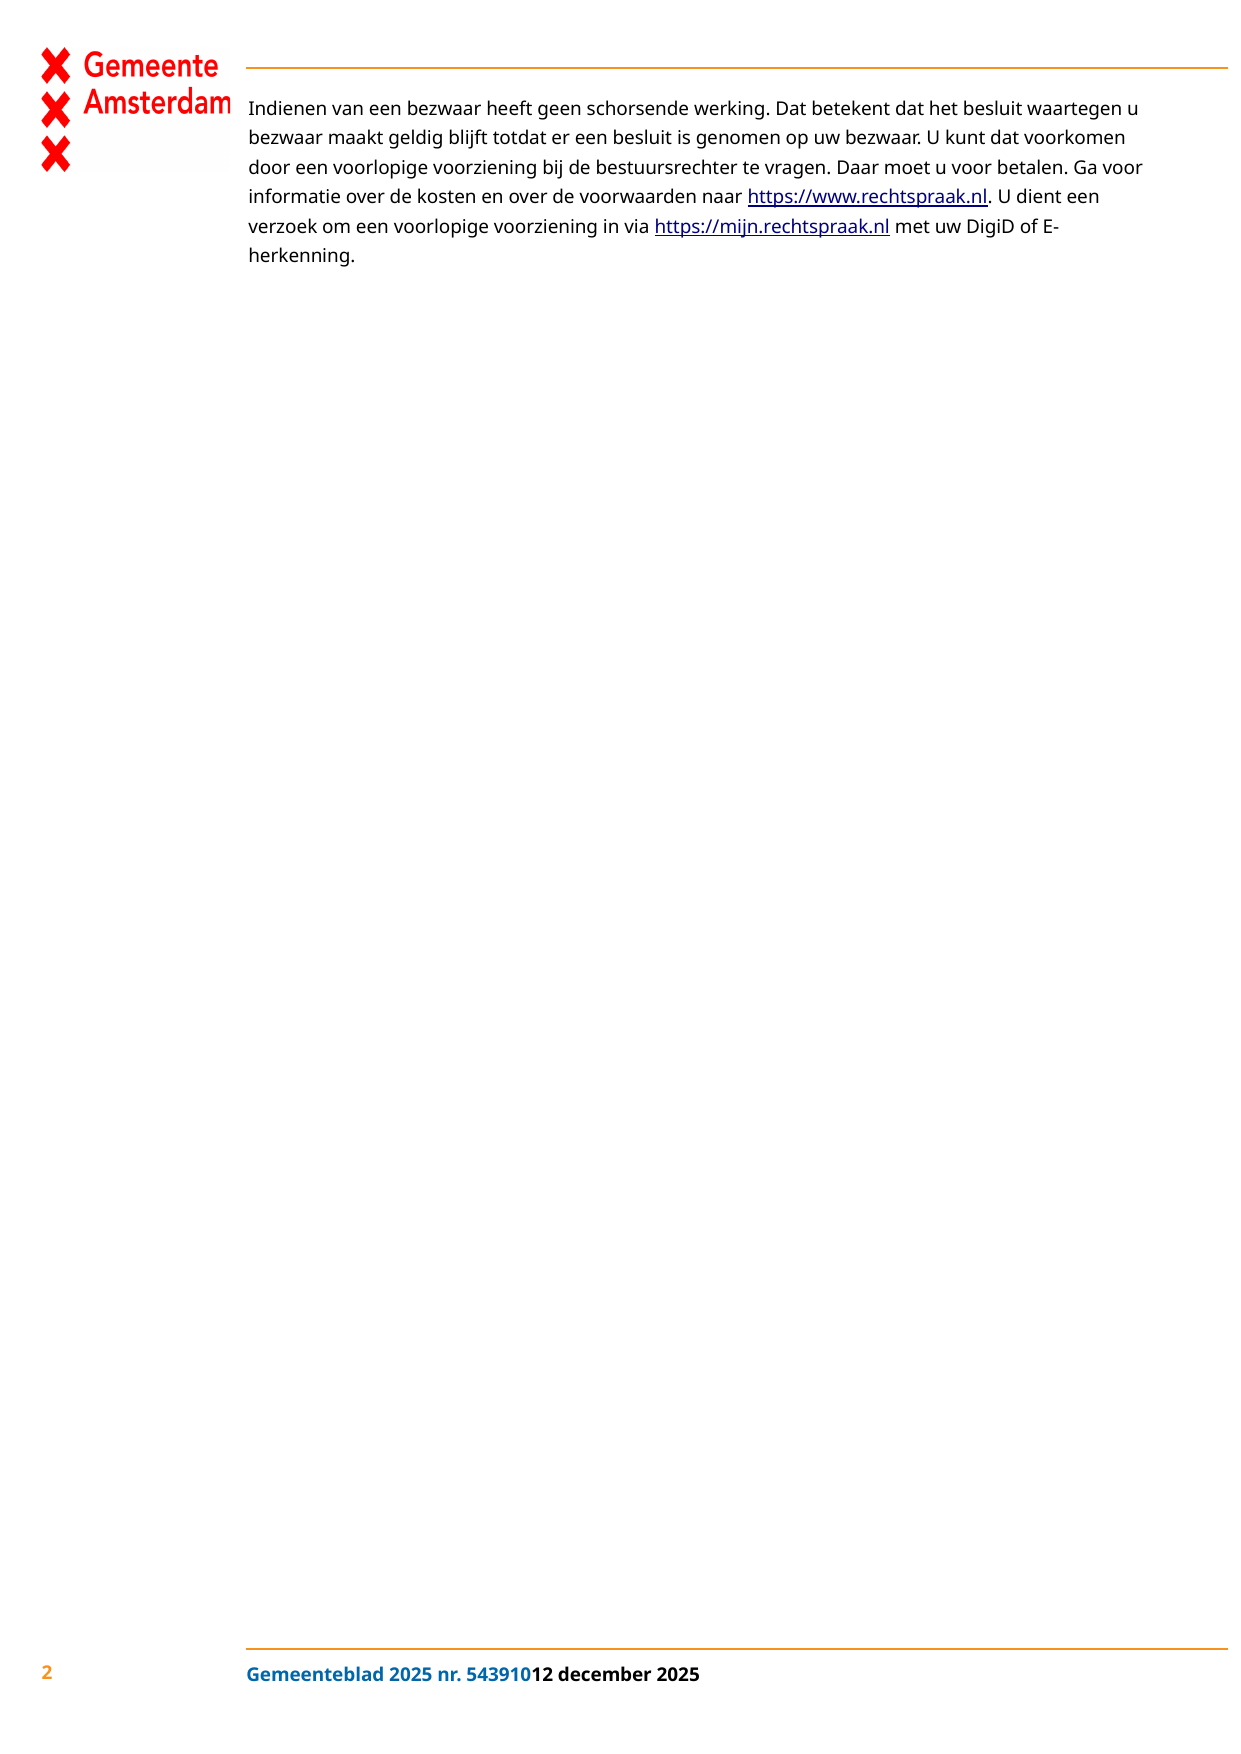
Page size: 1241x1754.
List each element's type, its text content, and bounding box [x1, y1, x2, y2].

text Indienen van een bezwaar heeft geen schorsende werking. Dat betekent dat het besluit waartegen u bezwaar maakt geldig blijft totdat er een besluit is genomen op uw bezwaar. U kunt dat voorkomen door een voorlopige voorziening bij de bestuursrechter te vragen. Daar moet u voor betalen. Ga voor informatie over de kosten en over de voorwaarden naar https://www.rechtspraak.nl. U dient een verzoek om een voorlopige voorziening in via https://mijn.rechtspraak.nl met uw DigiD of E-herkenning. [248, 95, 1152, 268]
picture [41, 47, 231, 172]
